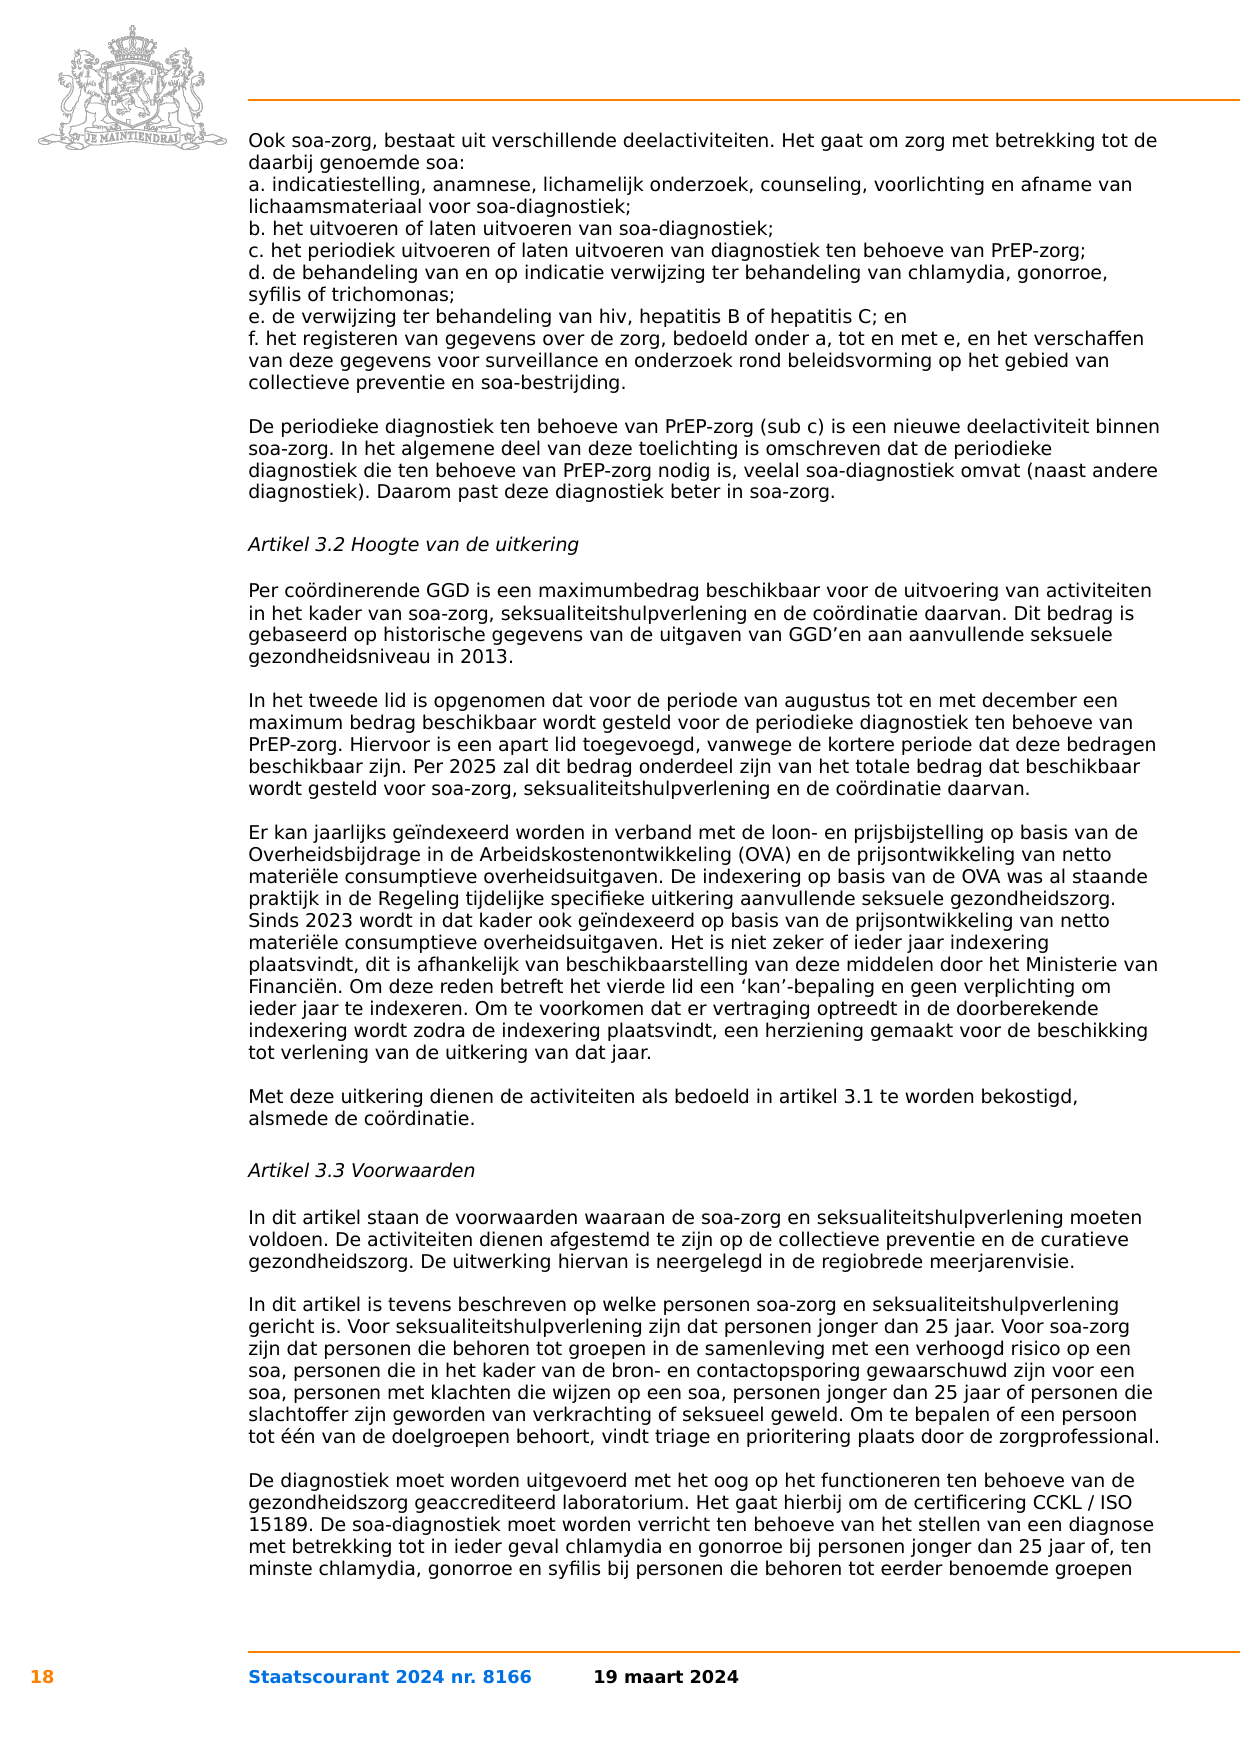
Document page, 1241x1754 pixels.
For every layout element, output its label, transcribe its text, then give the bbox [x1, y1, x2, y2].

text Met deze uitkering dienen de activiteiten als bedoeld in artikel 3.1 te worden bekostigd, alsmede de coördinatie. [248, 1086, 1163, 1129]
text Per coördinerende GGD is een maximumbedrag beschikbaar voor de uitvoering van activiteiten in het kader van soa-zorg, seksualiteitshulpverlening en de coördinatie daarvan. Dit bedrag is gebaseerd op historische gegevens van de uitgaven van GGD’en aan aanvullende seksuele gezondheidsniveau in 2013. [248, 580, 1163, 668]
text f. het registeren van gegevens over de zorg, bedoeld onder a, tot en met e, en het verschaffen van deze gegevens voor surveillance en onderzoek rond beleidsvorming op het gebied van collectieve preventie en soa-bestrijding. [248, 328, 1163, 394]
text Er kan jaarlijks geïndexeerd worden in verband met de loon- en prijsbijstelling op basis van de Overheidsbijdrage in de Arbeidskostenontwikkeling (OVA) en de prijsontwikkeling van netto materiële consumptieve overheidsuitgaven. De indexering op basis van de OVA was al staande praktijk in de Regeling tijdelijke specifieke uitkering aanvullende seksuele gezondheidszorg. Sinds 2023 wordt in dat kader ook geïndexeerd op basis van de prijsontwikkeling van netto materiële consumptieve overheidsuitgaven. Het is niet zeker of ieder jaar indexering plaatsvindt, dit is afhankelijk van beschikbaarstelling van deze middelen door het Ministerie van Financiën. Om deze reden betreft het vierde lid een ‘kan’-bepaling en geen verplichting om ieder jaar te indexeren. Om te voorkomen dat er vertraging optreedt in de doorberekende indexering wordt zodra de indexering plaatsvindt, een herziening gemaakt voor de beschikking tot verlening van de uitkering van dat jaar. [248, 822, 1163, 1064]
text De diagnostiek moet worden uitgevoerd met het oog op het functioneren ten behoeve van de gezondheidszorg geaccrediteerd laboratorium. Het gaat hierbij om de certificering CCKL / ISO 15189. De soa-diagnostiek moet worden verricht ten behoeve van het stellen van een diagnose met betrekking tot in ieder geval chlamydia en gonorroe bij personen jonger dan 25 jaar of, ten minste chlamydia, gonorroe en syfilis bij personen die behoren tot eerder benoemde groepen [248, 1470, 1163, 1580]
subtitle Artikel 3.3 Voorwaarden [248, 1159, 1163, 1182]
text In het tweede lid is opgenomen dat voor de periode van augustus tot en met december een maximum bedrag beschikbaar wordt gesteld voor de periodieke diagnostiek ten behoeve van PrEP-zorg. Hiervoor is een apart lid toegevoegd, vanwege de kortere periode dat deze bedragen beschikbaar zijn. Per 2025 zal dit bedrag onderdeel zijn van het totale bedrag dat beschikbaar wordt gesteld voor soa-zorg, seksualiteitshulpverlening en de coördinatie daarvan. [248, 690, 1163, 800]
text e. de verwijzing ter behandeling van hiv, hepatitis B of hepatitis C; en [248, 306, 1163, 328]
text d. de behandeling van en op indicatie verwijzing ter behandeling van chlamydia, gonorroe, syfilis of trichomonas; [248, 262, 1163, 306]
text In dit artikel staan de voorwaarden waaraan de soa-zorg en seksualiteitshulpverlening moeten voldoen. De activiteiten dienen afgestemd te zijn op de collectieve preventie en de curatieve gezondheidszorg. De uitwerking hiervan is neergelegd in de regiobrede meerjarenvisie. [248, 1207, 1163, 1272]
picture [38, 25, 227, 150]
text Ook soa-zorg, bestaat uit verschillende deelactiviteiten. Het gaat om zorg met betrekking tot de daarbij genoemde soa: [248, 130, 1163, 174]
text c. het periodiek uitvoeren of laten uitvoeren van diagnostiek ten behoeve van PrEP-zorg; [248, 240, 1163, 262]
text b. het uitvoeren of laten uitvoeren van soa-diagnostiek; [248, 218, 1163, 240]
subtitle Artikel 3.2 Hoogte van de uitkering [248, 533, 1163, 555]
text De periodieke diagnostiek ten behoeve van PrEP-zorg (sub c) is een nieuwe deelactiviteit binnen soa-zorg. In het algemene deel van deze toelichting is omschreven dat de periodieke diagnostiek die ten behoeve van PrEP-zorg nodig is, veelal soa-diagnostiek omvat (naast andere diagnostiek). Daarom past deze diagnostiek beter in soa-zorg. [248, 416, 1163, 503]
text a. indicatiestelling, anamnese, lichamelijk onderzoek, counseling, voorlichting en afname van lichaamsmateriaal voor soa-diagnostiek; [248, 174, 1163, 218]
text In dit artikel is tevens beschreven op welke personen soa-zorg en seksualiteitshulpverlening gericht is. Voor seksualiteitshulpverlening zijn dat personen jonger dan 25 jaar. Voor soa-zorg zijn dat personen die behoren tot groepen in de samenleving met een verhoogd risico op een soa, personen die in het kader van de bron- en contactopsporing gewaarschuwd zijn voor een soa, personen met klachten die wijzen op een soa, personen jonger dan 25 jaar of personen die slachtoffer zijn geworden van verkrachting of seksueel geweld. Om te bepalen of een persoon tot één van de doelgroepen behoort, vindt triage en prioritering plaats door de zorgprofessional. [248, 1294, 1163, 1448]
